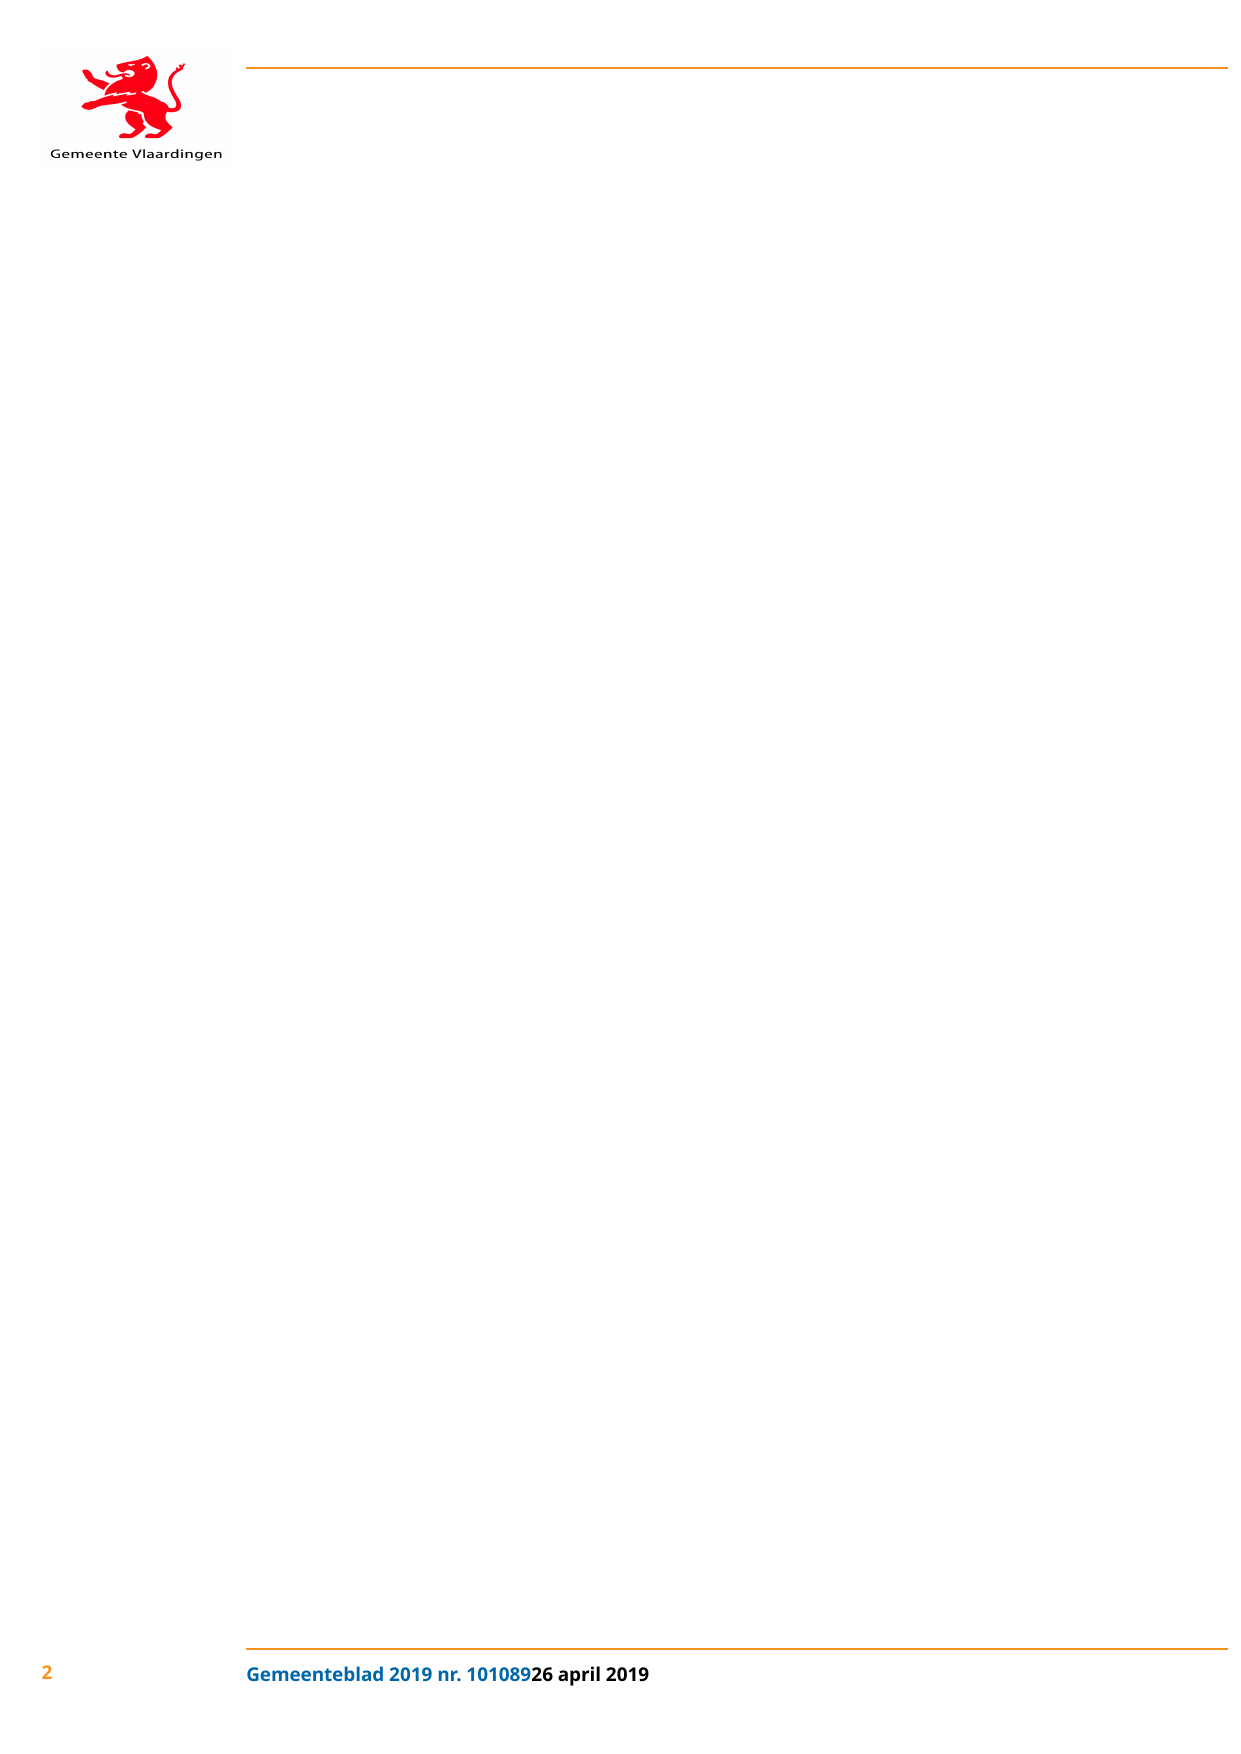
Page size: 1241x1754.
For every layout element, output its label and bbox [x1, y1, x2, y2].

picture [41, 47, 231, 172]
